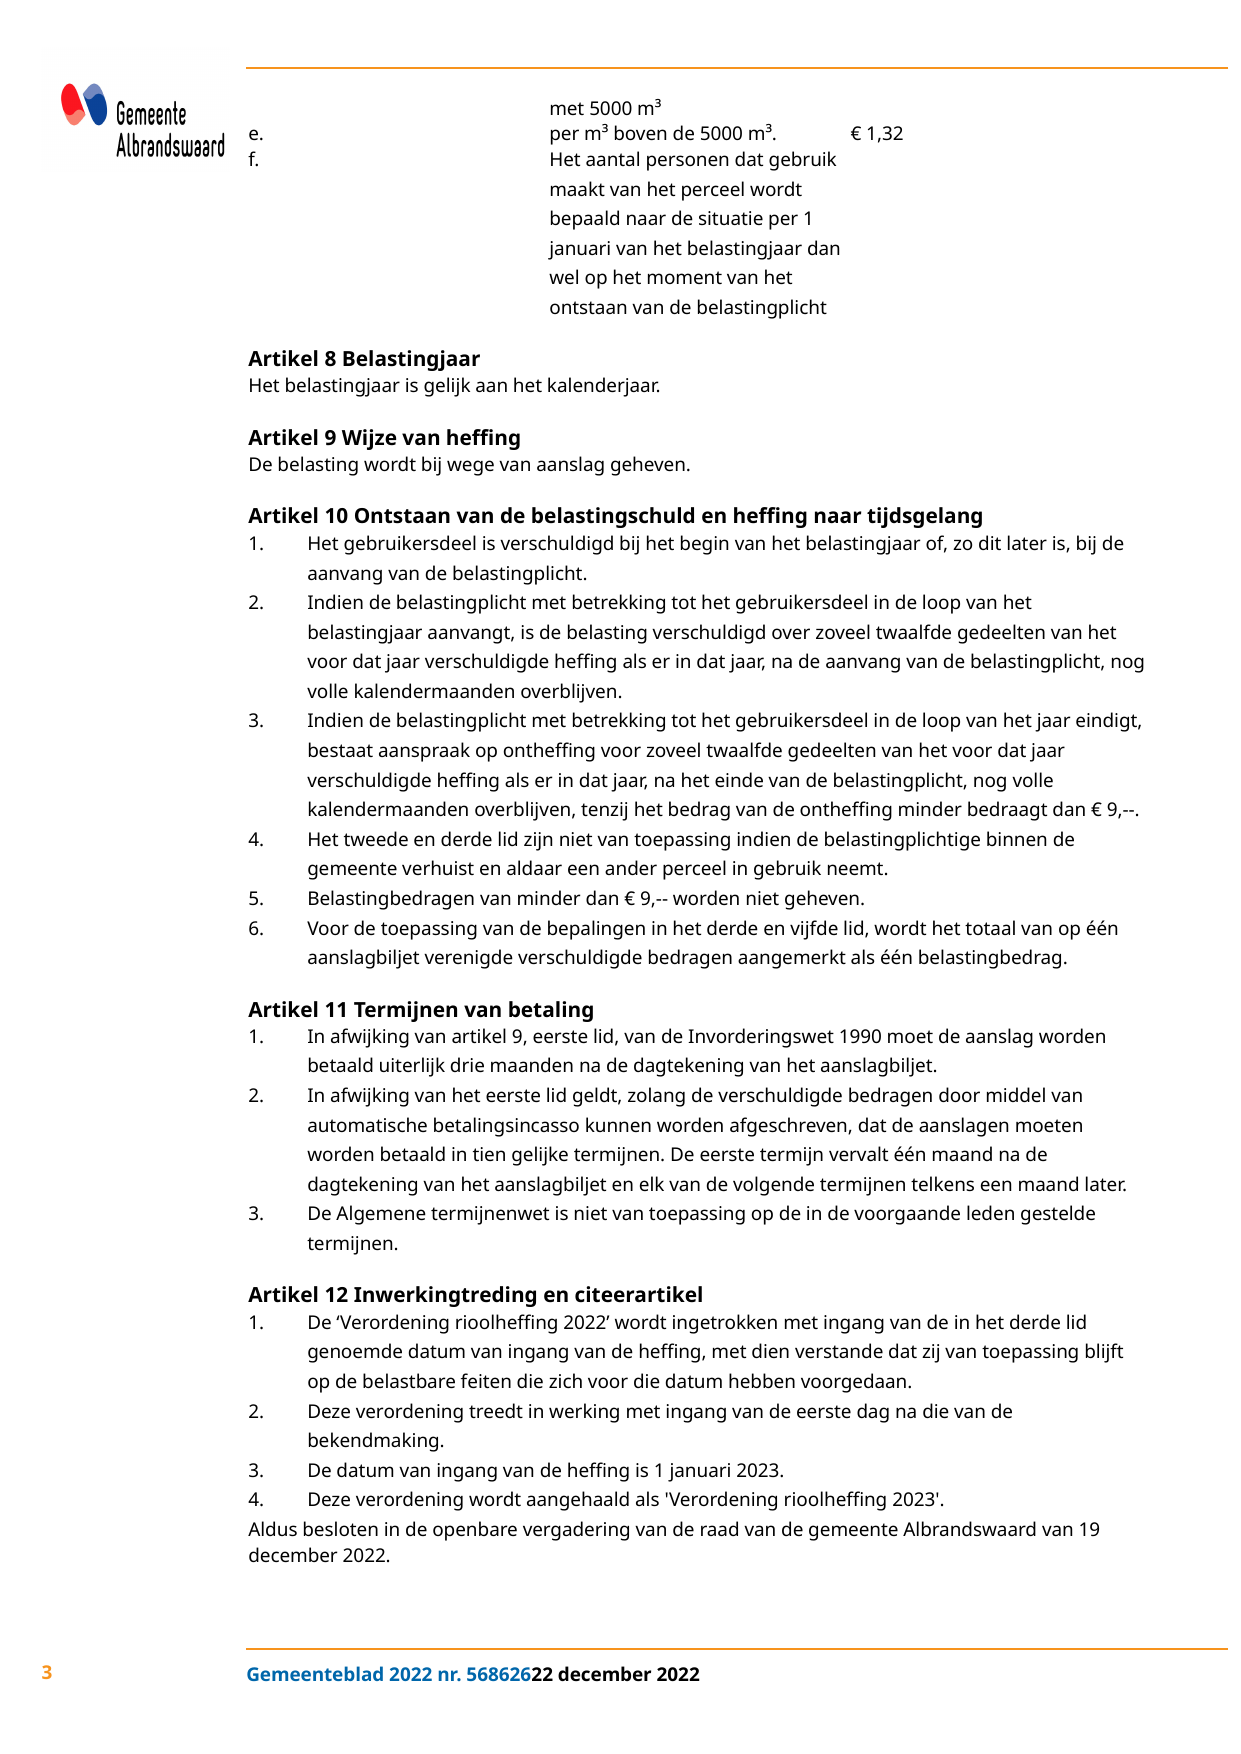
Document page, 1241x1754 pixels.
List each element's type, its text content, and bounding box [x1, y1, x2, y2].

table_cell [850, 146, 1152, 320]
text Aldus besloten in de openbare vergadering van de raad van de gemeente Albrandswaard van 19 december 2022. [248, 1516, 1152, 1568]
list De datum van ingang van de heffing is 1 januari 2023. [248, 1457, 1152, 1483]
list In afwijking van artikel 9, eerste lid, van de Invorderingswet 1990 moet de aanslag worden betaald uiterlijk drie maanden na de dagtekening van het aanslagbiljet. [248, 1023, 1152, 1078]
text Artikel 12 Inwerkingtreding en citeerartikel [248, 1281, 1152, 1309]
list Het gebruikersdeel is verschuldigd bij het begin van het belastingjaar of, zo dit later is, bij de aanvang van de belastingplicht. [248, 530, 1152, 585]
table_cell € 1,32 [850, 121, 1152, 146]
text Artikel 9 Wijze van heffing [248, 423, 1152, 451]
table_cell f. [248, 146, 549, 320]
table_cell [248, 95, 549, 121]
list Het tweede en derde lid zijn niet van toepassing indien de belastingplichtige binnen de gemeente verhuist en aldaar een ander perceel in gebruik neemt. [248, 826, 1152, 881]
text Artikel 8 Belastingjaar [248, 344, 1152, 372]
list Belastingbedragen van minder dan € 9,-- worden niet geheven. [248, 885, 1152, 911]
list De ‘Verordening rioolheffing 2022’ wordt ingetrokken met ingang van de in het derde lid genoemde datum van ingang van de heffing, met dien verstande dat zij van toepassing blijft op de belastbare feiten die zich voor die datum hebben voorgedaan. [248, 1309, 1152, 1394]
table_cell per m³ boven de 5000 m³. [549, 121, 850, 146]
table_cell met 5000 m³ [549, 95, 850, 121]
text De belasting wordt bij wege van aanslag geheven. [248, 451, 1152, 477]
list Deze verordening wordt aangehaald als 'Verordening rioolheffing 2023'. [248, 1487, 1152, 1512]
table_cell [850, 95, 1152, 121]
text Artikel 10 Ontstaan van de belastingschuld en heffing naar tijdsgelang [248, 502, 1152, 530]
table_cell e. [248, 121, 549, 146]
list Deze verordening treedt in werking met ingang van de eerste dag na die van de bekendmaking. [248, 1398, 1152, 1453]
list In afwijking van het eerste lid geldt, zolang de verschuldigde bedragen door middel van automatische betalingsincasso kunnen worden afgeschreven, dat de aanslagen moeten worden betaald in tien gelijke termijnen. De eerste termijn vervalt één maand na de dagtekening van het aanslagbiljet en elk van de volgende termijnen telkens een maand later. [248, 1082, 1152, 1197]
picture [41, 47, 231, 172]
list Voor de toepassing van de bepalingen in het derde en vijfde lid, wordt het totaal van op één aanslagbiljet verenigde verschuldigde bedragen aangemerkt als één belastingbedrag. [248, 915, 1152, 970]
text Artikel 11 Termijnen van betaling [248, 995, 1152, 1023]
list De Algemene termijnenwet is niet van toepassing op de in de voorgaande leden gestelde termijnen. [248, 1201, 1152, 1256]
list Indien de belastingplicht met betrekking tot het gebruikersdeel in de loop van het belastingjaar aanvangt, is de belasting verschuldigd over zoveel twaalfde gedeelten van het voor dat jaar verschuldigde heffing als er in dat jaar, na de aanvang van de belastingplicht, nog volle kalendermaanden overblijven. [248, 589, 1152, 704]
table_cell Het aantal personen dat gebruik maakt van het perceel wordt bepaald naar de situatie per 1 januari van het belastingjaar dan wel op het moment van het ontstaan van de belastingplicht [549, 146, 850, 320]
text Het belastingjaar is gelijk aan het kalenderjaar. [248, 372, 1152, 398]
list Indien de belastingplicht met betrekking tot het gebruikersdeel in de loop van het jaar eindigt, bestaat aanspraak op ontheffing voor zoveel twaalfde gedeelten van het voor dat jaar verschuldigde heffing als er in dat jaar, na het einde van de belastingplicht, nog volle kalendermaanden overblijven, tenzij het bedrag van de ontheffing minder bedraagt dan € 9,--. [248, 708, 1152, 822]
